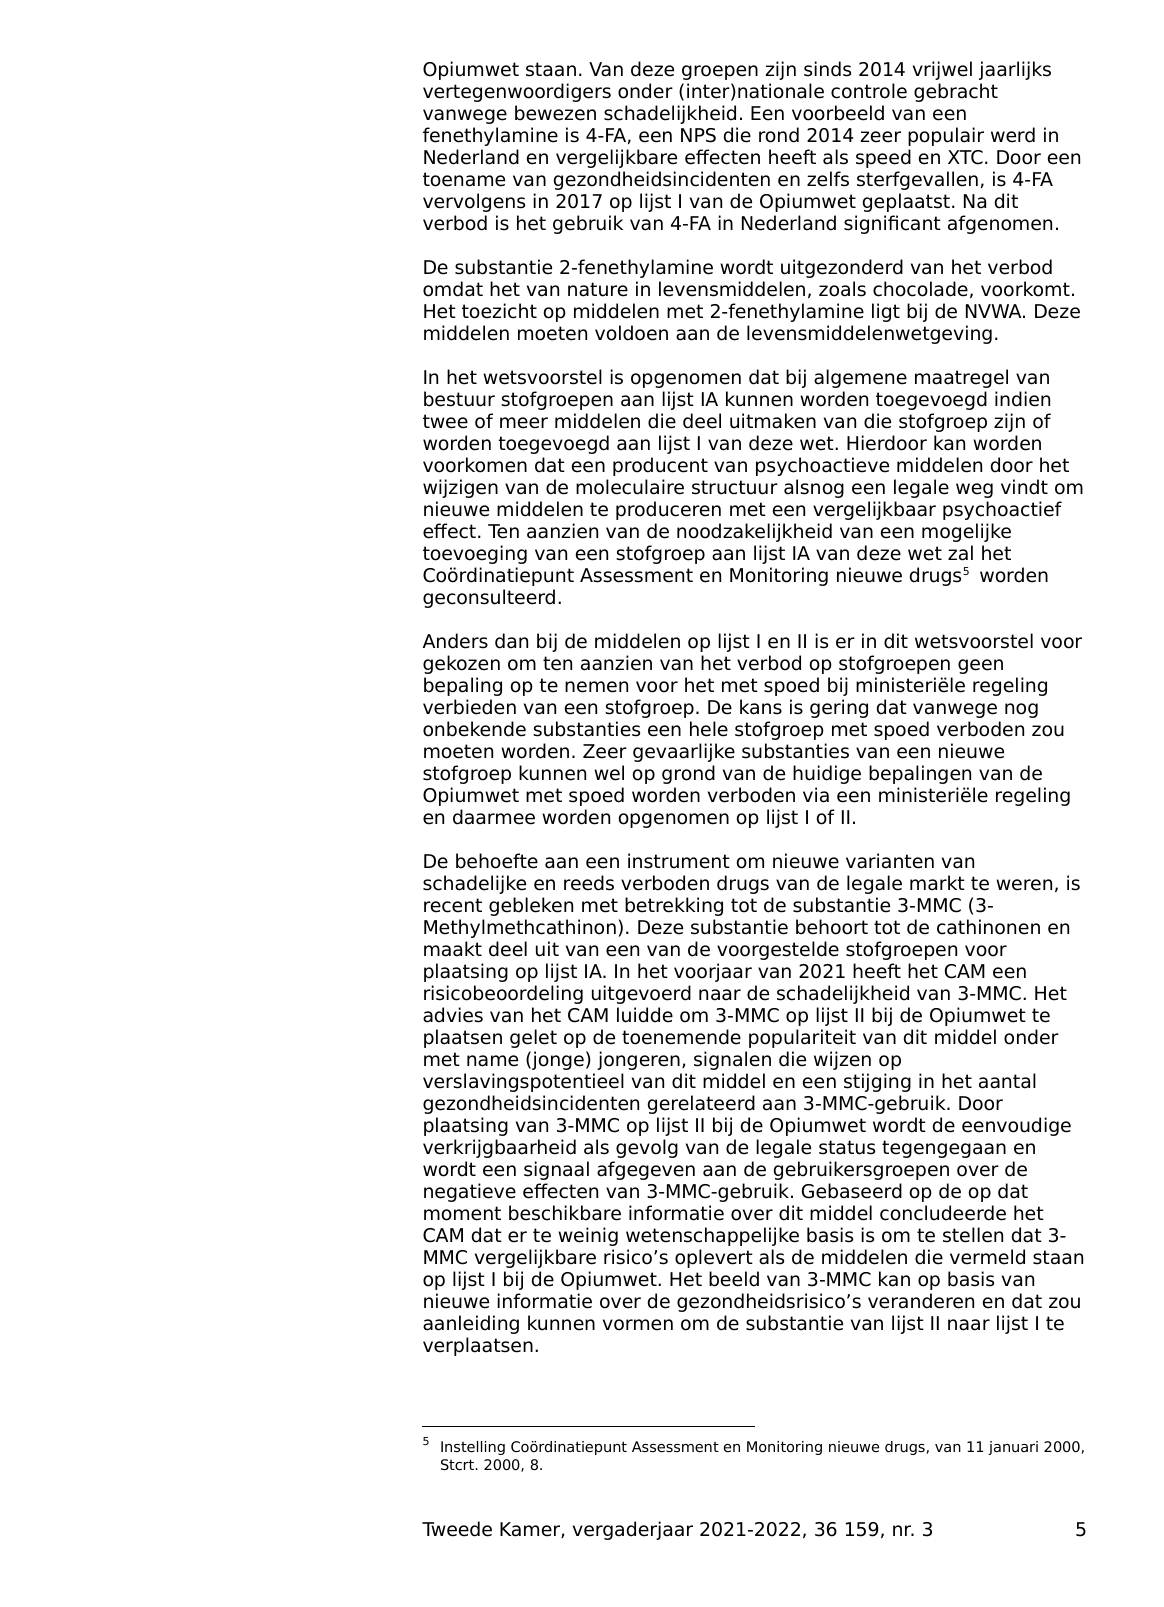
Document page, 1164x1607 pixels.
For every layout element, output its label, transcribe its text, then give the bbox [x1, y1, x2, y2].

text Opiumwet staan. Van deze groepen zijn sinds 2014 vrijwel jaarlijks vertegenwoordigers onder (inter)nationale controle gebracht vanwege bewezen schadelijkheid. Een voorbeeld van een fenethylamine is 4-FA, een NPS die rond 2014 zeer populair werd in Nederland en vergelijkbare effecten heeft als speed en XTC. Door een toename van gezondheidsincidenten en zelfs sterfgevallen, is 4-FA vervolgens in 2017 op lijst I van de Opiumwet geplaatst. Na dit verbod is het gebruik van 4-FA in Nederland significant afgenomen. [422, 59, 1087, 235]
text De substantie 2-fenethylamine wordt uitgezonderd van het verbod omdat het van nature in levensmiddelen, zoals chocolade, voorkomt. Het toezicht op middelen met 2-fenethylamine ligt bij de NVWA. Deze middelen moeten voldoen aan de levensmiddelenwetgeving. [422, 257, 1087, 345]
text De behoefte aan een instrument om nieuwe varianten van schadelijke en reeds verboden drugs van de legale markt te weren, is recent gebleken met betrekking tot de substantie 3-MMC (3-Methylmethcathinon). Deze substantie behoort tot de cathinonen en maakt deel uit van een van de voorgestelde stofgroepen voor plaatsing op lijst IA. In het voorjaar van 2021 heeft het CAM een risicobeoordeling uitgevoerd naar de schadelijkheid van 3-MMC. Het advies van het CAM luidde om 3-MMC op lijst II bij de Opiumwet te plaatsen gelet op de toenemende populariteit van dit middel onder met name (jonge) jongeren, signalen die wijzen op verslavingspotentieel van dit middel en een stijging in het aantal gezondheidsincidenten gerelateerd aan 3-MMC-gebruik. Door plaatsing van 3-MMC op lijst II bij de Opiumwet wordt de eenvoudige verkrijgbaarheid als gevolg van de legale status tegengegaan en wordt een signaal afgegeven aan de gebruikersgroepen over de negatieve effecten van 3-MMC-gebruik. Gebaseerd op de op dat moment beschikbare informatie over dit middel concludeerde het CAM dat er te weinig wetenschappelijke basis is om te stellen dat 3-MMC vergelijkbare risico’s oplevert als de middelen die vermeld staan op lijst I bij de Opiumwet. Het beeld van 3-MMC kan op basis van nieuwe informatie over de gezondheidsrisico’s veranderen en dat zou aanleiding kunnen vormen om de substantie van lijst II naar lijst I te verplaatsen. [422, 851, 1087, 1357]
text Instelling Coördinatiepunt Assessment en Monitoring nieuwe drugs, van 11 januari 2000, Stcrt. 2000, 8. [422, 1435, 1087, 1474]
text In het wetsvoorstel is opgenomen dat bij algemene maatregel van bestuur stofgroepen aan lijst IA kunnen worden toegevoegd indien twee of meer middelen die deel uitmaken van die stofgroep zijn of worden toegevoegd aan lijst I van deze wet. Hierdoor kan worden voorkomen dat een producent van psychoactieve middelen door het wijzigen van de moleculaire structuur alsnog een legale weg vindt om nieuwe middelen te produceren met een vergelijkbaar psychoactief effect. Ten aanzien van de noodzakelijkheid van een mogelijke toevoeging van een stofgroep aan lijst IA van deze wet zal het Coördinatiepunt Assessment en Monitoring nieuwe drugs worden geconsulteerd. [422, 367, 1087, 609]
text Anders dan bij de middelen op lijst I en II is er in dit wetsvoorstel voor gekozen om ten aanzien van het verbod op stofgroepen geen bepaling op te nemen voor het met spoed bij ministeriële regeling verbieden van een stofgroep. De kans is gering dat vanwege nog onbekende substanties een hele stofgroep met spoed verboden zou moeten worden. Zeer gevaarlijke substanties van een nieuwe stofgroep kunnen wel op grond van de huidige bepalingen van de Opiumwet met spoed worden verboden via een ministeriële regeling en daarmee worden opgenomen op lijst I of II. [422, 631, 1087, 829]
